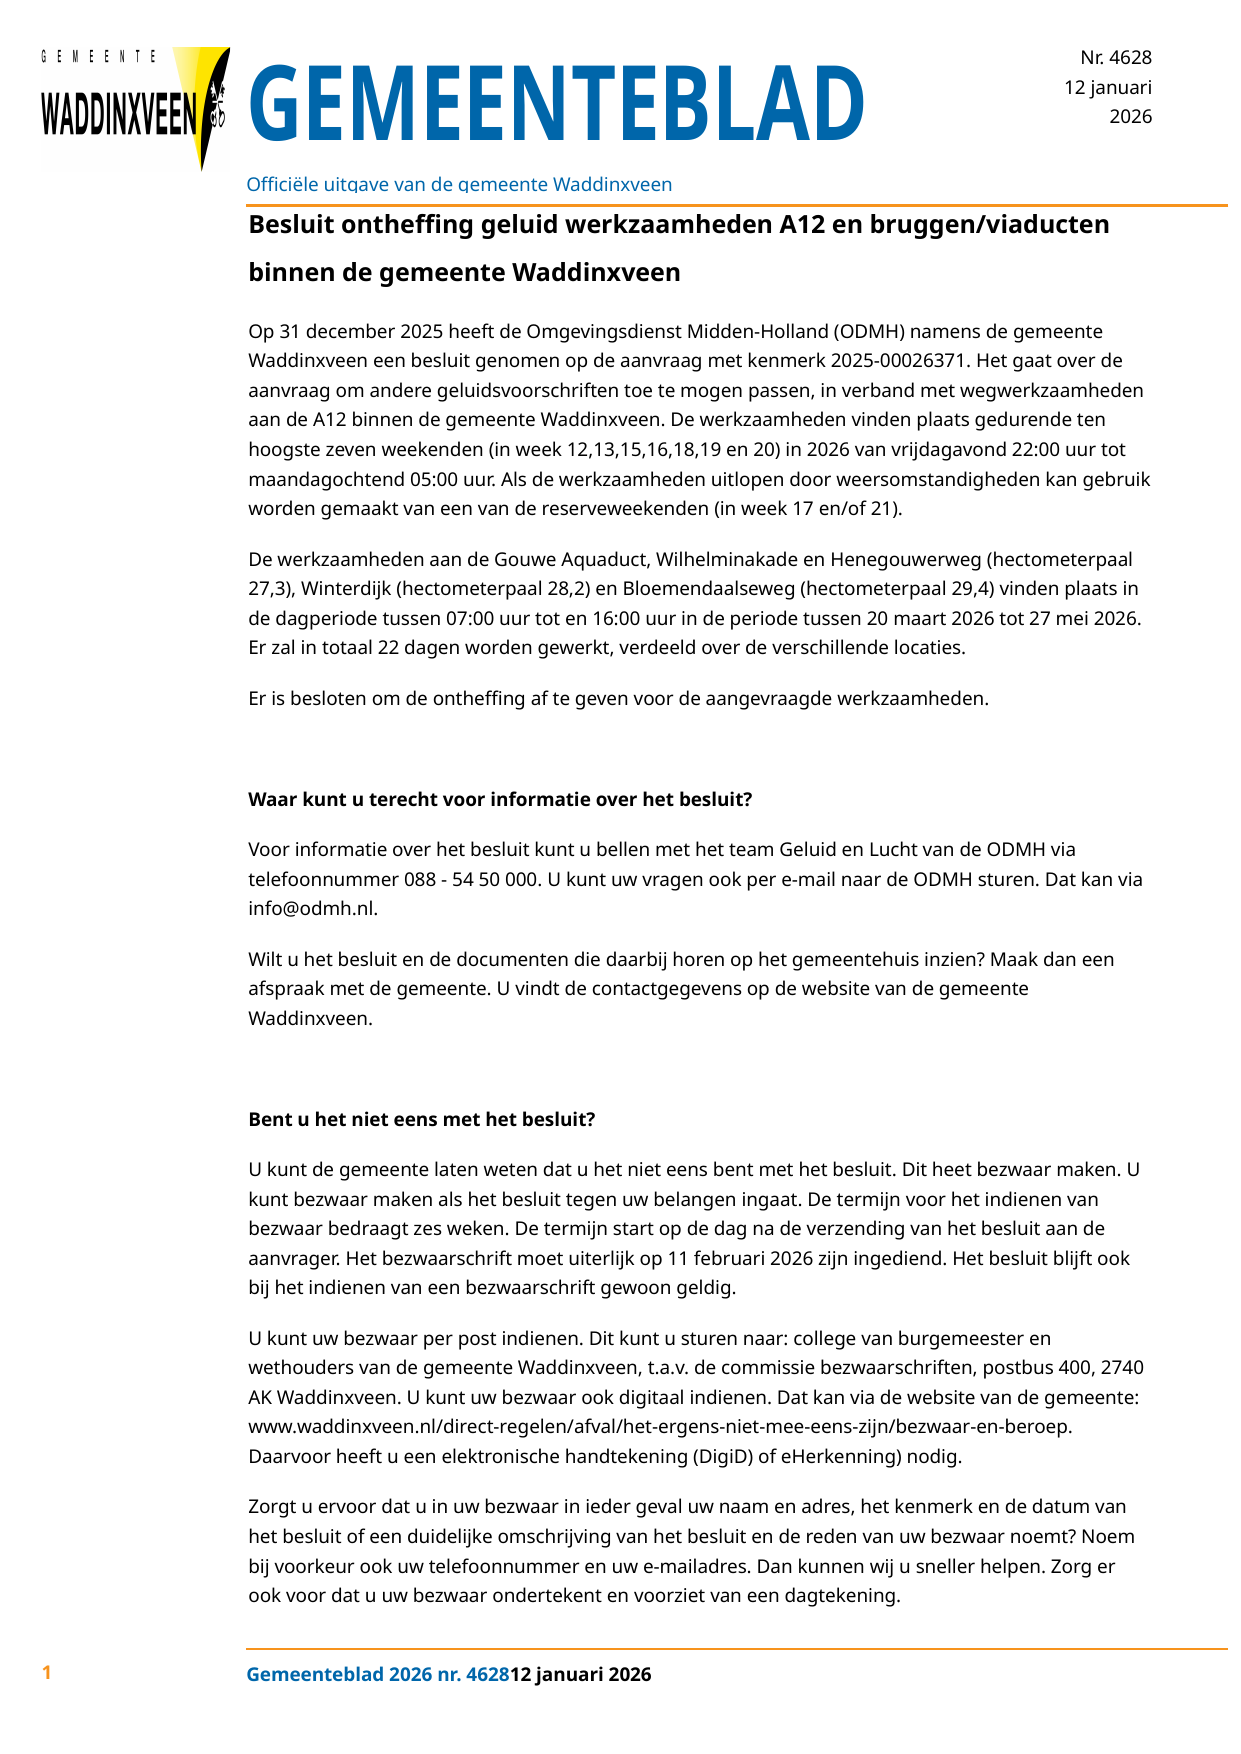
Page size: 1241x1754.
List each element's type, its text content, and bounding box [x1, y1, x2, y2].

text U kunt uw bezwaar per post indienen. Dit kunt u sturen naar: college van burgemeester en wethouders van de gemeente Waddinxveen, t.a.v. de commissie bezwaarschriften, postbus 400, 2740 AK Waddinxveen. U kunt uw bezwaar ook digitaal indienen. Dat kan via de website van de gemeente: www.waddinxveen.nl/direct-regelen/afval/het-ergens-niet-mee-eens-zijn/bezwaar-en-beroep. Daarvoor heeft u een elektronische handtekening (DigiD) of eHerkenning) nodig. [248, 1325, 1152, 1469]
picture [41, 47, 231, 172]
text De werkzaamheden aan de Gouwe Aquaduct, Wilhelminakade en Henegouwerweg (hectometerpaal 27,3), Winterdijk (hectometerpaal 28,2) en Bloemendaalseweg (hectometerpaal 29,4) vinden plaats in de dagperiode tussen 07:00 uur tot en 16:00 uur in de periode tussen 20 maart 2026 tot 27 mei 2026. Er zal in totaal 22 dagen worden gewerkt, verdeeld over de verschillende locaties. [248, 546, 1152, 660]
text Op 31 december 2025 heeft de Omgevingsdienst Midden-Holland (ODMH) namens de gemeente Waddinxveen een besluit genomen op de aanvraag met kenmerk 2025-00026371. Het gaat over de aanvraag om andere geluidsvoorschriften toe te mogen passen, in verband met wegwerkzaamheden aan de A12 binnen de gemeente Waddinxveen. De werkzaamheden vinden plaats gedurende ten hoogste zeven weekenden (in week 12,13,15,16,18,19 en 20) in 2026 van vrijdagavond 22:00 uur tot maandagochtend 05:00 uur. Als de werkzaamheden uitlopen door weersomstandigheden kan gebruik worden gemaakt van een van de reserveweekenden (in week 17 en/of 21). [248, 318, 1152, 521]
text Bent u het niet eens met het besluit? [248, 1106, 1152, 1132]
text Waar kunt u terecht voor informatie over het besluit? [248, 786, 1152, 812]
text Besluit ontheffing geluid werkzaamheden A12 en bruggen/viaducten binnen de gemeente Waddinxveen [248, 207, 1152, 288]
text U kunt de gemeente laten weten dat u het niet eens bent met het besluit. Dit heet bezwaar maken. U kunt bezwaar maken als het besluit tegen uw belangen ingaat. De termijn voor het indienen van bezwaar bedraagt zes weken. De termijn start op de dag na de verzending van het besluit aan de aanvrager. Het bezwaarschrift moet uiterlijk op 11 februari 2026 zijn ingediend. Het besluit blijft ook bij het indienen van een bezwaarschrift gewoon geldig. [248, 1156, 1152, 1300]
text Er is besloten om de ontheffing af te geven voor de aangevraagde werkzaamheden. [248, 685, 1152, 711]
text Zorgt u ervoor dat u in uw bezwaar in ieder geval uw naam en adres, het kenmerk en de datum van het besluit of een duidelijke omschrijving van het besluit en de reden van uw bezwaar noemt? Noem bij voorkeur ook uw telefoonnummer en uw e-mailadres. Dan kunnen wij u sneller helpen. Zorg er ook voor dat u uw bezwaar ondertekent en voorziet van een dagtekening. [248, 1494, 1152, 1608]
text Wilt u het besluit en de documenten die daarbij horen op het gemeentehuis inzien? Maak dan een afspraak met de gemeente. U vindt de contactgegevens op de website van de gemeente Waddinxveen. [248, 946, 1152, 1031]
text Voor informatie over het besluit kunt u bellen met het team Geluid en Lucht van de ODMH via telefoonnummer 088 - 54 50 000. U kunt uw vragen ook per e-mail naar de ODMH sturen. Dat kan via info@odmh.nl. [248, 836, 1152, 921]
